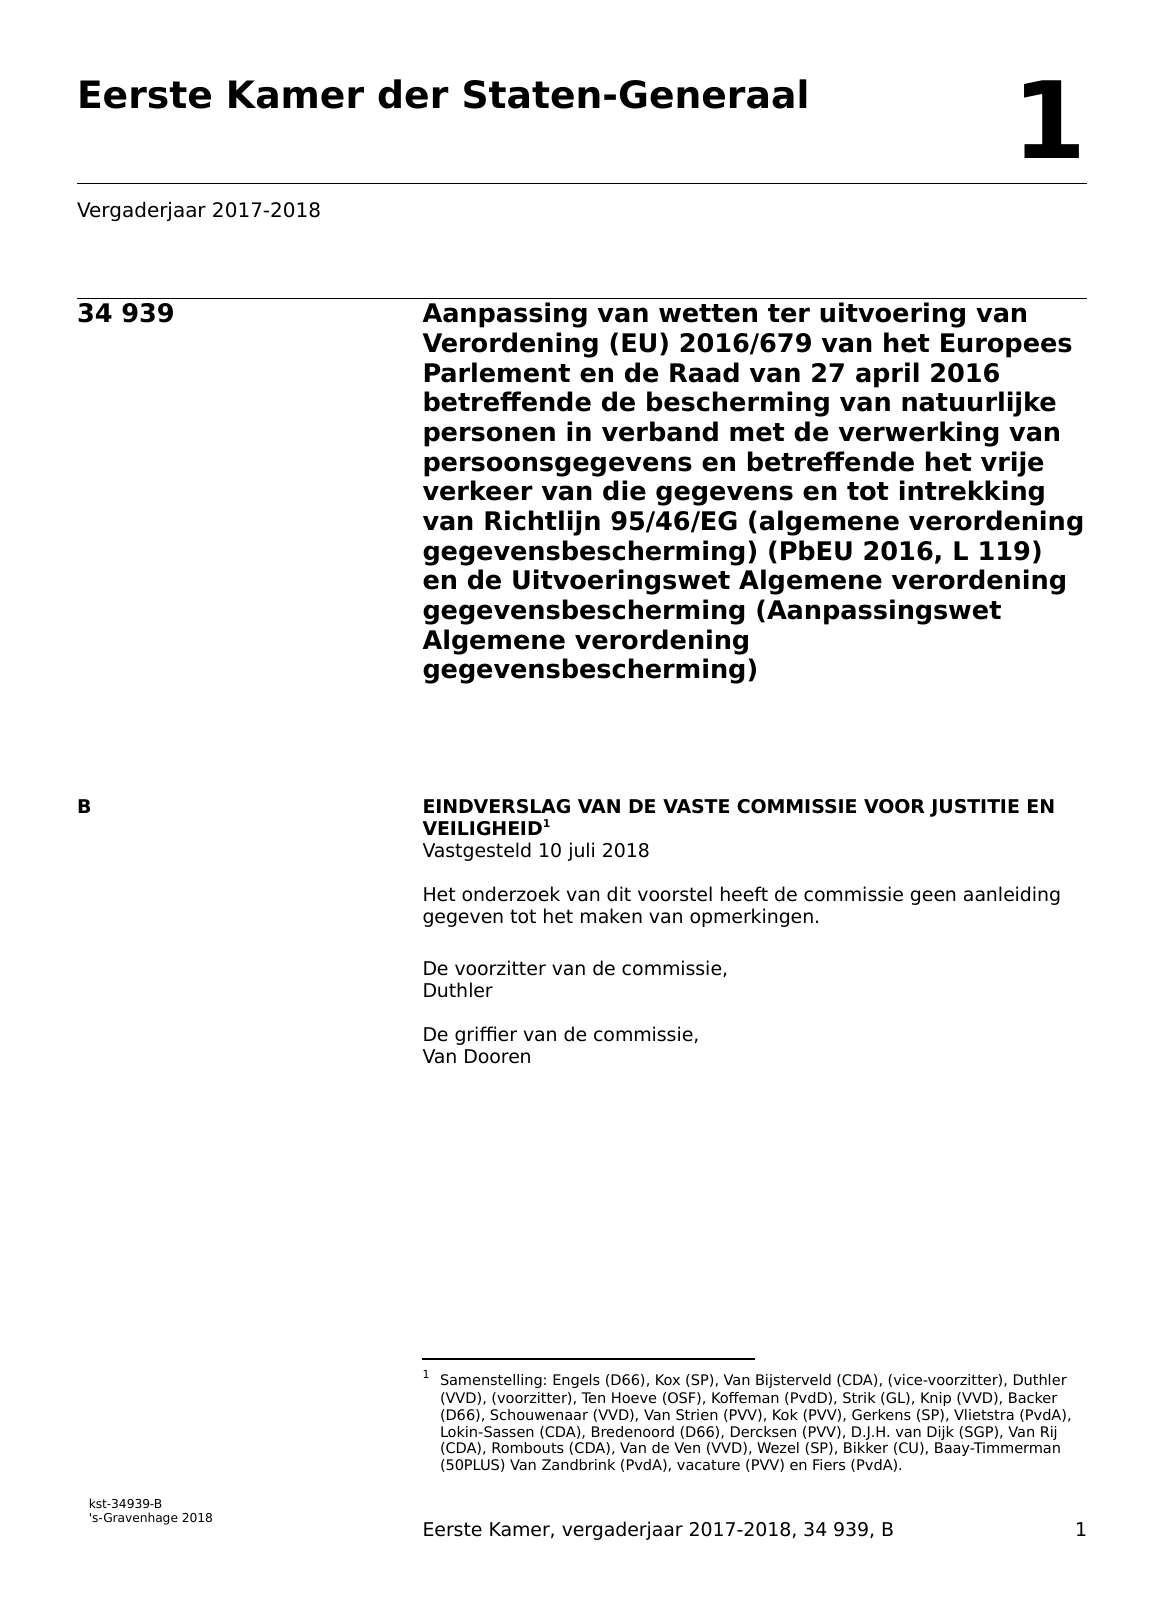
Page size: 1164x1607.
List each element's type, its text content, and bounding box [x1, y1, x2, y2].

text Het onderzoek van dit voorstel heeft de commissie geen aanleiding gegeven tot het maken van opmerkingen. [422, 884, 1087, 928]
table_header 1 [886, 59, 1087, 183]
table_cell Vergaderjaar 2017-2018 [77, 184, 1087, 298]
table_header Eerste Kamer der Staten-Generaal [77, 59, 886, 183]
subtitle 34 939 Aanpassing van wetten ter uitvoering van Verordening (EU) 2016/679 van het Europees Parlement en de Raad van 27 april 2016 betreffende de bescherming van natuurlijke personen in verband met de verwerking van persoonsgegevens en betreffende het vrije verkeer van die gegevens en tot intrekking van Richtlijn 95/46/EG (algemene verordening gegevensbescherming) (PbEU 2016, L 119) en de Uitvoeringswet Algemene verordening gegevensbescherming (Aanpassingswet Algemene verordening gegevensbescherming) [77, 299, 1087, 685]
text Vastgesteld 10 juli 2018 [422, 840, 1087, 862]
text De griffier van de commissie, Van Dooren [422, 1024, 1087, 1068]
text 's-Gravenhage 2018 [88, 1511, 323, 1525]
text De voorzitter van de commissie, Duthler [422, 958, 1087, 1002]
text kst-34939-B [88, 1497, 323, 1511]
subtitle B EINDVERSLAG VAN DE VASTE COMMISSIE VOOR JUSTITIE EN VEILIGHEID [77, 796, 1087, 840]
text Samenstelling: Engels (D66), Kox (SP), Van Bijsterveld (CDA), (vice-voorzitter), Duthler (VVD), (voorzitter), Ten Hoeve (OSF), Koffeman (PvdD), Strik (GL), Knip (VVD), Backer (D66), Schouwenaar (VVD), Van Strien (PVV), Kok (PVV), Gerkens (SP), Vlietstra (PvdA), Lokin-Sassen (CDA), Bredenoord (D66), Dercksen (PVV), D.J.H. van Dijk (SGP), Van Rij (CDA), Rombouts (CDA), Van de Ven (VVD), Wezel (SP), Bikker (CU), Baay-Timmerman (50PLUS) Van Zandbrink (PvdA), vacature (PVV) en Fiers (PvdA). [422, 1368, 1087, 1474]
